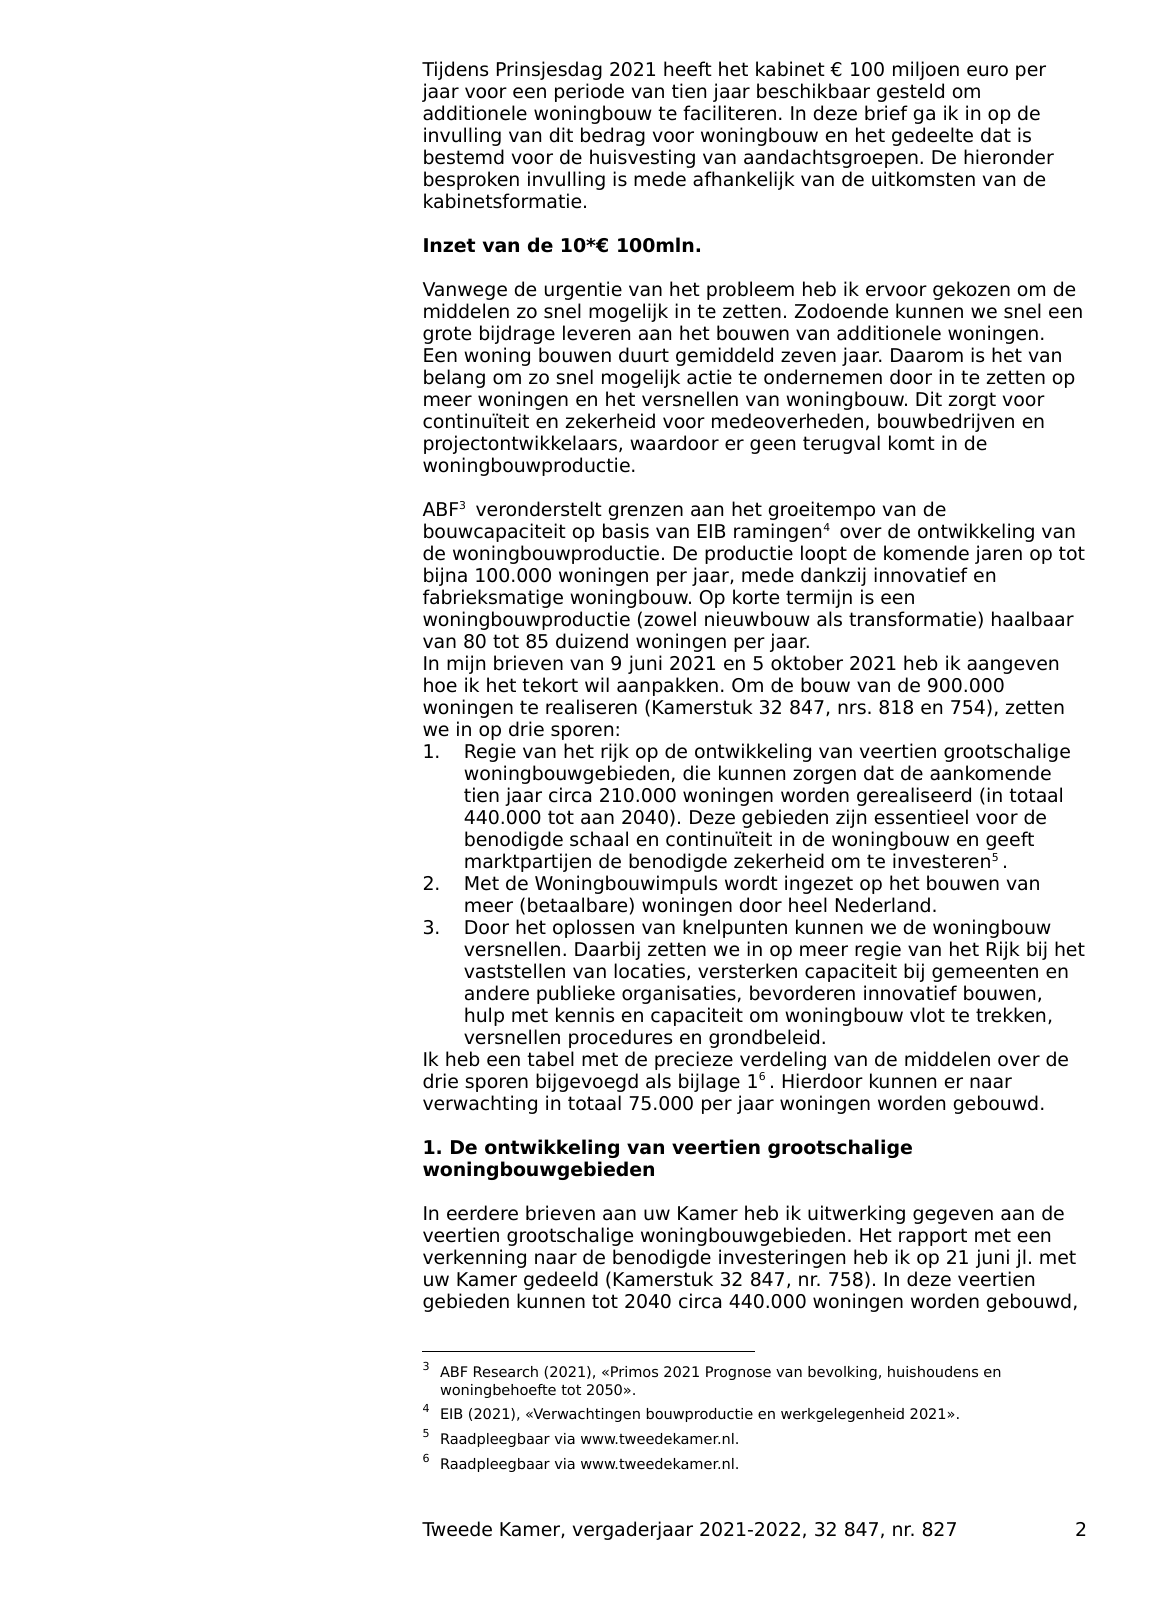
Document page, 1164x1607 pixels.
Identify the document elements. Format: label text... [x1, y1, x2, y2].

text EIB (2021), «Verwachtingen bouwproductie en werkgelegenheid 2021». [422, 1402, 1087, 1424]
text Tijdens Prinsjesdag 2021 heeft het kabinet € 100 miljoen euro per jaar voor een periode van tien jaar beschikbaar gesteld om additionele woningbouw te faciliteren. In deze brief ga ik in op de invulling van dit bedrag voor woningbouw en het gedeelte dat is bestemd voor de huisvesting van aandachtsgroepen. De hieronder besproken invulling is mede afhankelijk van de uitkomsten van de kabinetsformatie. [422, 59, 1087, 213]
subtitle 1. De ontwikkeling van veertien grootschalige woningbouwgebieden [422, 1137, 1087, 1181]
text 1. Regie van het rijk op de ontwikkeling van veertien grootschalige woningbouwgebieden, die kunnen zorgen dat de aankomende tien jaar circa 210.000 woningen worden gerealiseerd (in totaal 440.000 tot aan 2040). Deze gebieden zijn essentieel voor de benodigde schaal en continuïteit in de woningbouw en geeft marktpartijen de benodigde zekerheid om te investeren. [422, 741, 1087, 873]
text Raadpleegbaar via www.tweedekamer.nl. [422, 1452, 1087, 1474]
text ABF Research (2021), «Primos 2021 Prognose van bevolking, huishoudens en woningbehoefte tot 2050». [422, 1360, 1087, 1399]
text Vanwege de urgentie van het probleem heb ik ervoor gekozen om de middelen zo snel mogelijk in te zetten. Zodoende kunnen we snel een grote bijdrage leveren aan het bouwen van additionele woningen. Een woning bouwen duurt gemiddeld zeven jaar. Daarom is het van belang om zo snel mogelijk actie te ondernemen door in te zetten op meer woningen en het versnellen van woningbouw. Dit zorgt voor continuïteit en zekerheid voor medeoverheden, bouwbedrijven en projectontwikkelaars, waardoor er geen terugval komt in de woningbouwproductie. [422, 279, 1087, 477]
text In eerdere brieven aan uw Kamer heb ik uitwerking gegeven aan de veertien grootschalige woningbouwgebieden. Het rapport met een verkenning naar de benodigde investeringen heb ik op 21 juni jl. met uw Kamer gedeeld (Kamerstuk 32 847, nr. 758). In deze veertien gebieden kunnen tot 2040 circa 440.000 woningen worden gebouwd, [422, 1203, 1087, 1313]
text In mijn brieven van 9 juni 2021 en 5 oktober 2021 heb ik aangeven hoe ik het tekort wil aanpakken. Om de bouw van de 900.000 woningen te realiseren (Kamerstuk 32 847, nrs. 818 en 754), zetten we in op drie sporen: [422, 653, 1087, 741]
text 2. Met de Woningbouwimpuls wordt ingezet op het bouwen van meer (betaalbare) woningen door heel Nederland. [422, 873, 1087, 917]
text ABF veronderstelt grenzen aan het groeitempo van de bouwcapaciteit op basis van EIB ramingen over de ontwikkeling van de woningbouwproductie. De productie loopt de komende jaren op tot bijna 100.000 woningen per jaar, mede dankzij innovatief en fabrieksmatige woningbouw. Op korte termijn is een woningbouwproductie (zowel nieuwbouw als transformatie) haalbaar van 80 tot 85 duizend woningen per jaar. [422, 499, 1087, 653]
subtitle Inzet van de 10*€ 100mln. [422, 235, 1087, 257]
text Raadpleegbaar via www.tweedekamer.nl. [422, 1427, 1087, 1449]
text Ik heb een tabel met de precieze verdeling van de middelen over de drie sporen bijgevoegd als bijlage 1. Hierdoor kunnen er naar verwachting in totaal 75.000 per jaar woningen worden gebouwd. [422, 1049, 1087, 1115]
text 3. Door het oplossen van knelpunten kunnen we de woningbouw versnellen. Daarbij zetten we in op meer regie van het Rijk bij het vaststellen van locaties, versterken capaciteit bij gemeenten en andere publieke organisaties, bevorderen innovatief bouwen, hulp met kennis en capaciteit om woningbouw vlot te trekken, versnellen procedures en grondbeleid. [422, 917, 1087, 1049]
